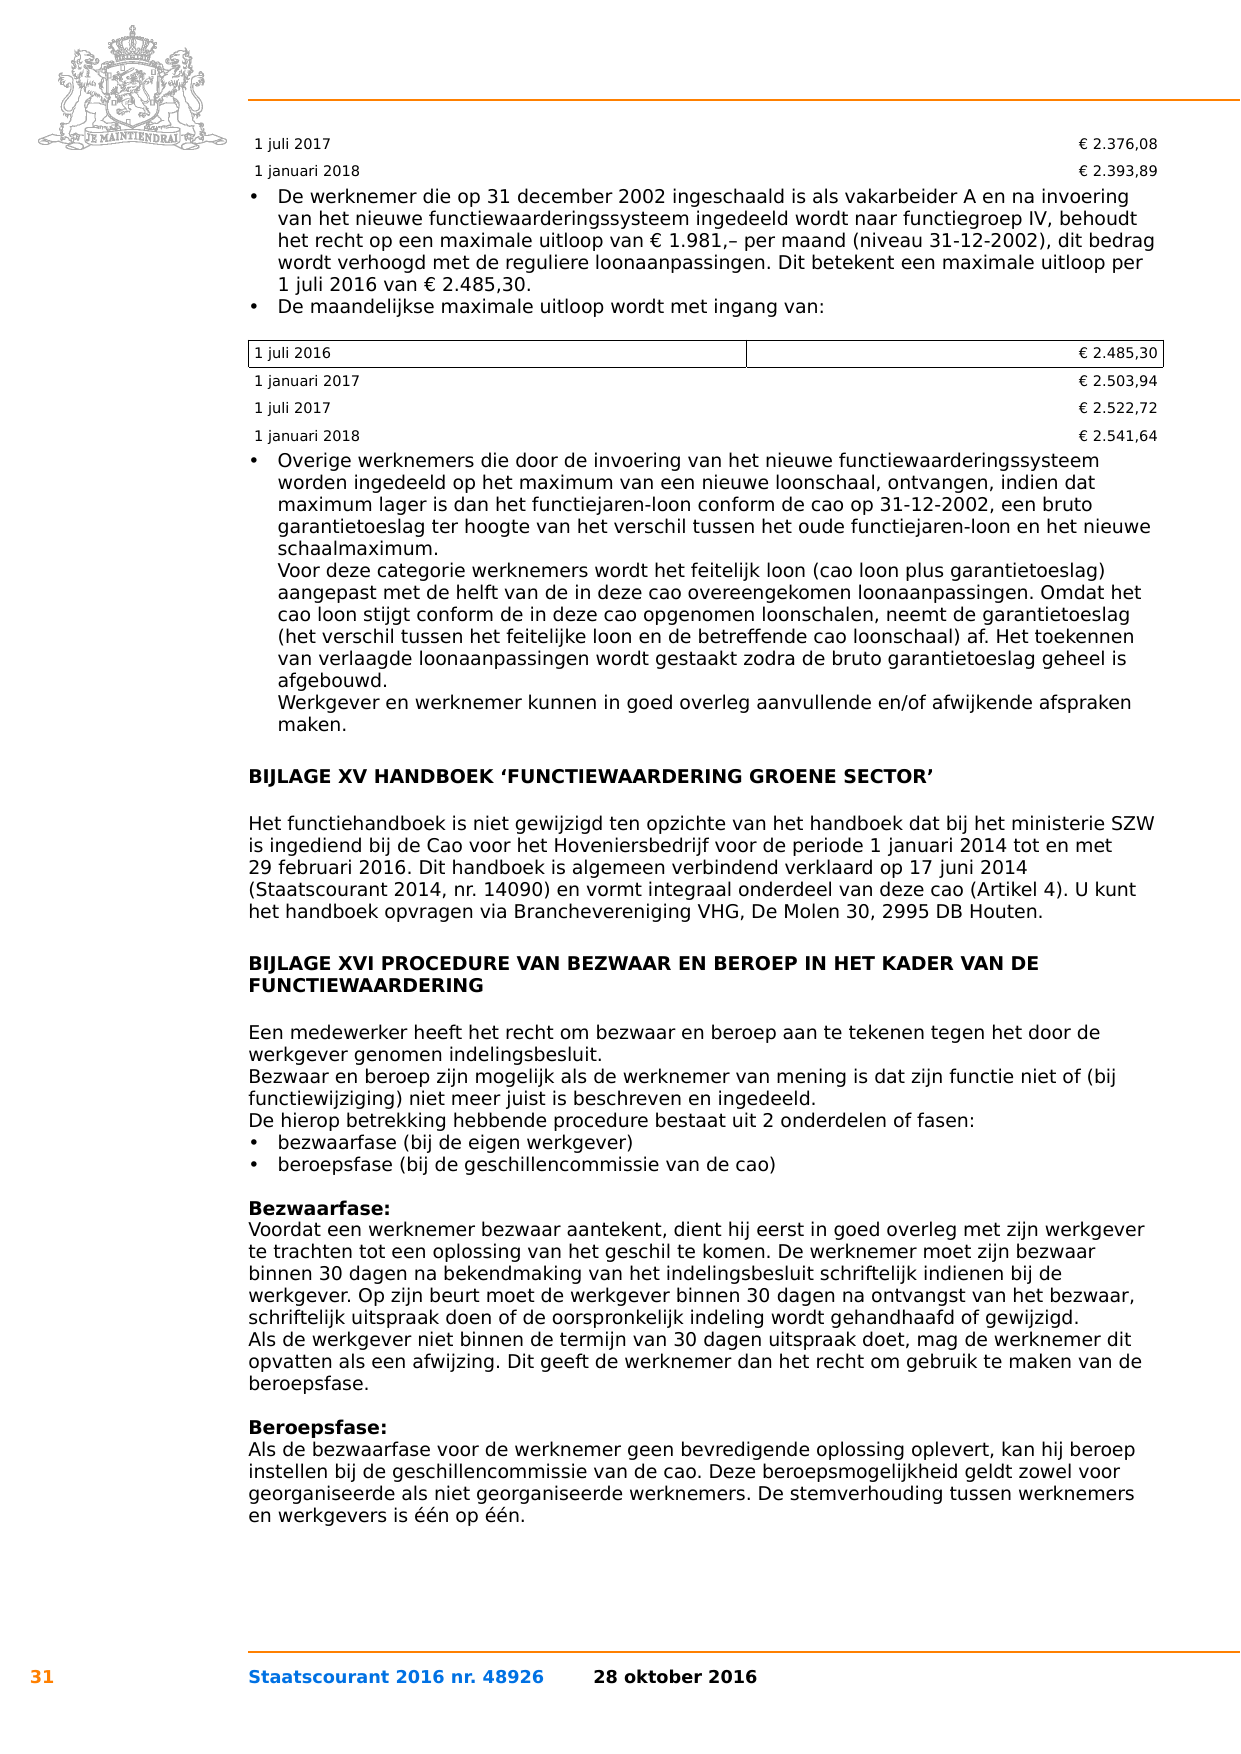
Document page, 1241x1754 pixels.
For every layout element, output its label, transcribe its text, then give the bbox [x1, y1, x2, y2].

text • De werknemer die op 31 december 2002 ingeschaald is als vakarbeider A en na invoering van het nieuwe functiewaarderingssysteem ingedeeld wordt naar functiegroep IV, behoudt het recht op een maximale uitloop van € 1.981,– per maand (niveau 31-12-2002), dit bedrag wordt verhoogd met de reguliere loonaanpassingen. Dit betekent een maximale uitloop per 1 juli 2016 van € 2.485,30. [248, 186, 1163, 296]
table_cell € 2.522,72 [747, 395, 1163, 422]
text Werkgever en werknemer kunnen in goed overleg aanvullende en/of afwijkende afspraken maken. [277, 692, 1163, 736]
text • Overige werknemers die door de invoering van het nieuwe functiewaarderingssysteem worden ingedeeld op het maximum van een nieuwe loonschaal, ontvangen, indien dat maximum lager is dan het functiejaren-loon conform de cao op 31-12-2002, een bruto garantietoeslag ter hoogte van het verschil tussen het oude functiejaren-loon en het nieuwe schaalmaximum. [248, 450, 1163, 560]
table_cell € 2.393,89 [747, 158, 1163, 185]
text Voordat een werknemer bezwaar aantekent, dient hij eerst in goed overleg met zijn werkgever te trachten tot een oplossing van het geschil te komen. De werknemer moet zijn bezwaar binnen 30 dagen na bekendmaking van het indelingsbesluit schriftelijk indienen bij de werkgever. Op zijn beurt moet de werkgever binnen 30 dagen na ontvangst van het bezwaar, schriftelijk uitspraak doen of de oorspronkelijk indeling wordt gehandhaafd of gewijzigd. [248, 1219, 1163, 1329]
table_cell € 2.541,64 [747, 423, 1163, 449]
table_cell 1 juli 2017 [249, 131, 746, 157]
table_header € 2.485,30 [747, 341, 1163, 367]
table_header 1 juli 2016 [249, 341, 746, 367]
table_cell 1 juli 2017 [249, 395, 746, 422]
table_cell 1 januari 2018 [249, 423, 746, 449]
text Als de werkgever niet binnen de termijn van 30 dagen uitspraak doet, mag de werknemer dit opvatten als een afwijzing. Dit geeft de werknemer dan het recht om gebruik te maken van de beroepsfase. [248, 1329, 1163, 1395]
subtitle BIJLAGE XV HANDBOEK ‘FUNCTIEWAARDERING GROENE SECTOR’ [248, 766, 1163, 788]
text • beroepsfase (bij de geschillencommissie van de cao) [248, 1153, 1163, 1176]
picture [38, 25, 227, 150]
text Voor deze categorie werknemers wordt het feitelijk loon (cao loon plus garantietoeslag) aangepast met de helft van de in deze cao overeengekomen loonaanpassingen. Omdat het cao loon stijgt conform de in deze cao opgenomen loonschalen, neemt de garantietoeslag (het verschil tussen het feitelijke loon en de betreffende cao loonschaal) af. Het toekennen van verlaagde loonaanpassingen wordt gestaakt zodra de bruto garantietoeslag geheel is afgebouwd. [277, 560, 1163, 692]
table_cell 1 januari 2018 [249, 158, 746, 185]
subtitle BIJLAGE XVI PROCEDURE VAN BEZWAAR EN BEROEP IN HET KADER VAN DE FUNCTIEWAARDERING [248, 953, 1163, 997]
text Als de bezwaarfase voor de werknemer geen bevredigende oplossing oplevert, kan hij beroep instellen bij de geschillencommissie van de cao. Deze beroepsmogelijkheid geldt zowel voor georganiseerde als niet georganiseerde werknemers. De stemverhouding tussen werknemers en werkgevers is één op één. [248, 1439, 1163, 1527]
table_cell € 2.376,08 [747, 131, 1163, 157]
text • bezwaarfase (bij de eigen werkgever) [248, 1132, 1163, 1153]
table_cell € 2.503,94 [747, 368, 1163, 394]
text Bezwaar en beroep zijn mogelijk als de werknemer van mening is dat zijn functie niet of (bij functiewijziging) niet meer juist is beschreven en ingedeeld. [248, 1066, 1163, 1109]
text Bezwaarfase: [248, 1197, 1163, 1219]
text Een medewerker heeft het recht om bezwaar en beroep aan te tekenen tegen het door de werkgever genomen indelingsbesluit. [248, 1022, 1163, 1066]
text Het functiehandboek is niet gewijzigd ten opzichte van het handboek dat bij het ministerie SZW is ingediend bij de Cao voor het Hoveniersbedrijf voor de periode 1 januari 2014 tot en met 29 februari 2016. Dit handboek is algemeen verbindend verklaard op 17 juni 2014 (Staatscourant 2014, nr. 14090) en vormt integraal onderdeel van deze cao (Artikel 4). U kunt het handboek opvragen via Branchevereniging VHG, De Molen 30, 2995 DB Houten. [248, 813, 1163, 923]
table_cell 1 januari 2017 [249, 368, 746, 394]
text Beroepsfase: [248, 1417, 1163, 1439]
text • De maandelijkse maximale uitloop wordt met ingang van: [248, 296, 1163, 318]
text De hierop betrekking hebbende procedure bestaat uit 2 onderdelen of fasen: [248, 1109, 1163, 1132]
